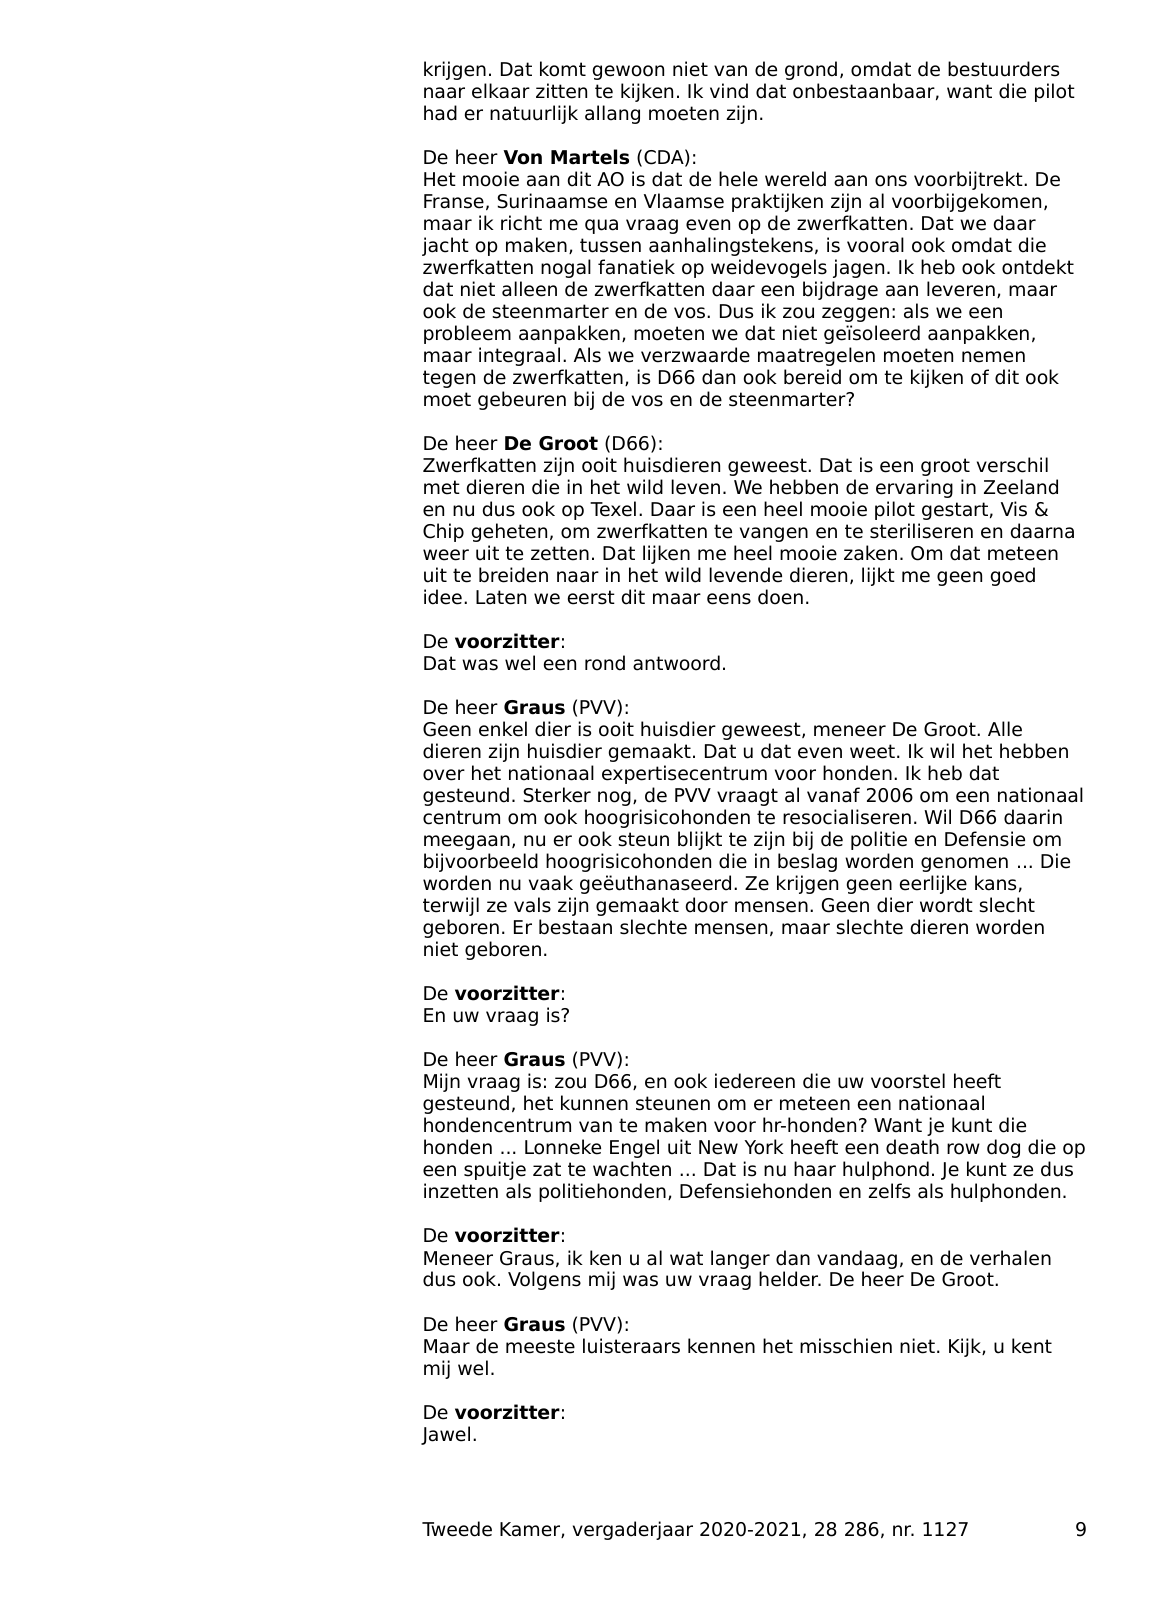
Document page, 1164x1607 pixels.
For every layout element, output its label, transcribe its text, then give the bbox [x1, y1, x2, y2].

text De heer Graus (PVV): [422, 1049, 1087, 1071]
text De heer Graus (PVV): [422, 1313, 1087, 1336]
text De voorzitter: [422, 983, 1087, 1005]
text Dat was wel een rond antwoord. [422, 653, 1087, 675]
text De heer Graus (PVV): [422, 697, 1087, 719]
text De voorzitter: [422, 1402, 1087, 1424]
text Het mooie aan dit AO is dat de hele wereld aan ons voorbijtrekt. De Franse, Surinaamse en Vlaamse praktijken zijn al voorbijgekomen, maar ik richt me qua vraag even op de zwerfkatten. Dat we daar jacht op maken, tussen aanhalingstekens, is vooral ook omdat die zwerfkatten nogal fanatiek op weidevogels jagen. Ik heb ook ontdekt dat niet alleen de zwerfkatten daar een bijdrage aan leveren, maar ook de steenmarter en de vos. Dus ik zou zeggen: als we een probleem aanpakken, moeten we dat niet geïsoleerd aanpakken, maar integraal. Als we verzwaarde maatregelen moeten nemen tegen de zwerfkatten, is D66 dan ook bereid om te kijken of dit ook moet gebeuren bij de vos en de steenmarter? [422, 169, 1087, 411]
text Maar de meeste luisteraars kennen het misschien niet. Kijk, u kent mij wel. [422, 1336, 1087, 1379]
text De voorzitter: [422, 631, 1087, 653]
text De heer Von Martels (CDA): [422, 147, 1087, 169]
text En uw vraag is? [422, 1005, 1087, 1027]
text Meneer Graus, ik ken u al wat langer dan vandaag, en de verhalen dus ook. Volgens mij was uw vraag helder. De heer De Groot. [422, 1247, 1087, 1291]
text Zwerfkatten zijn ooit huisdieren geweest. Dat is een groot verschil met dieren die in het wild leven. We hebben de ervaring in Zeeland en nu dus ook op Texel. Daar is een heel mooie pilot gestart, Vis & Chip geheten, om zwerfkatten te vangen en te steriliseren en daarna weer uit te zetten. Dat lijken me heel mooie zaken. Om dat meteen uit te breiden naar in het wild levende dieren, lijkt me geen goed idee. Laten we eerst dit maar eens doen. [422, 455, 1087, 609]
text krijgen. Dat komt gewoon niet van de grond, omdat de bestuurders naar elkaar zitten te kijken. Ik vind dat onbestaanbaar, want die pilot had er natuurlijk allang moeten zijn. [422, 59, 1087, 125]
text De heer De Groot (D66): [422, 433, 1087, 455]
text Jawel. [422, 1424, 1087, 1446]
text Mijn vraag is: zou D66, en ook iedereen die uw voorstel heeft gesteund, het kunnen steunen om er meteen een nationaal hondencentrum van te maken voor hr-honden? Want je kunt die honden ... Lonneke Engel uit New York heeft een death row dog die op een spuitje zat te wachten ... Dat is nu haar hulphond. Je kunt ze dus inzetten als politiehonden, Defensiehonden en zelfs als hulphonden. [422, 1071, 1087, 1203]
text De voorzitter: [422, 1225, 1087, 1247]
text Geen enkel dier is ooit huisdier geweest, meneer De Groot. Alle dieren zijn huisdier gemaakt. Dat u dat even weet. Ik wil het hebben over het nationaal expertisecentrum voor honden. Ik heb dat gesteund. Sterker nog, de PVV vraagt al vanaf 2006 om een nationaal centrum om ook hoogrisicohonden te resocialiseren. Wil D66 daarin meegaan, nu er ook steun blijkt te zijn bij de politie en Defensie om bijvoorbeeld hoogrisicohonden die in beslag worden genomen ... Die worden nu vaak geëuthanaseerd. Ze krijgen geen eerlijke kans, terwijl ze vals zijn gemaakt door mensen. Geen dier wordt slecht geboren. Er bestaan slechte mensen, maar slechte dieren worden niet geboren. [422, 719, 1087, 961]
